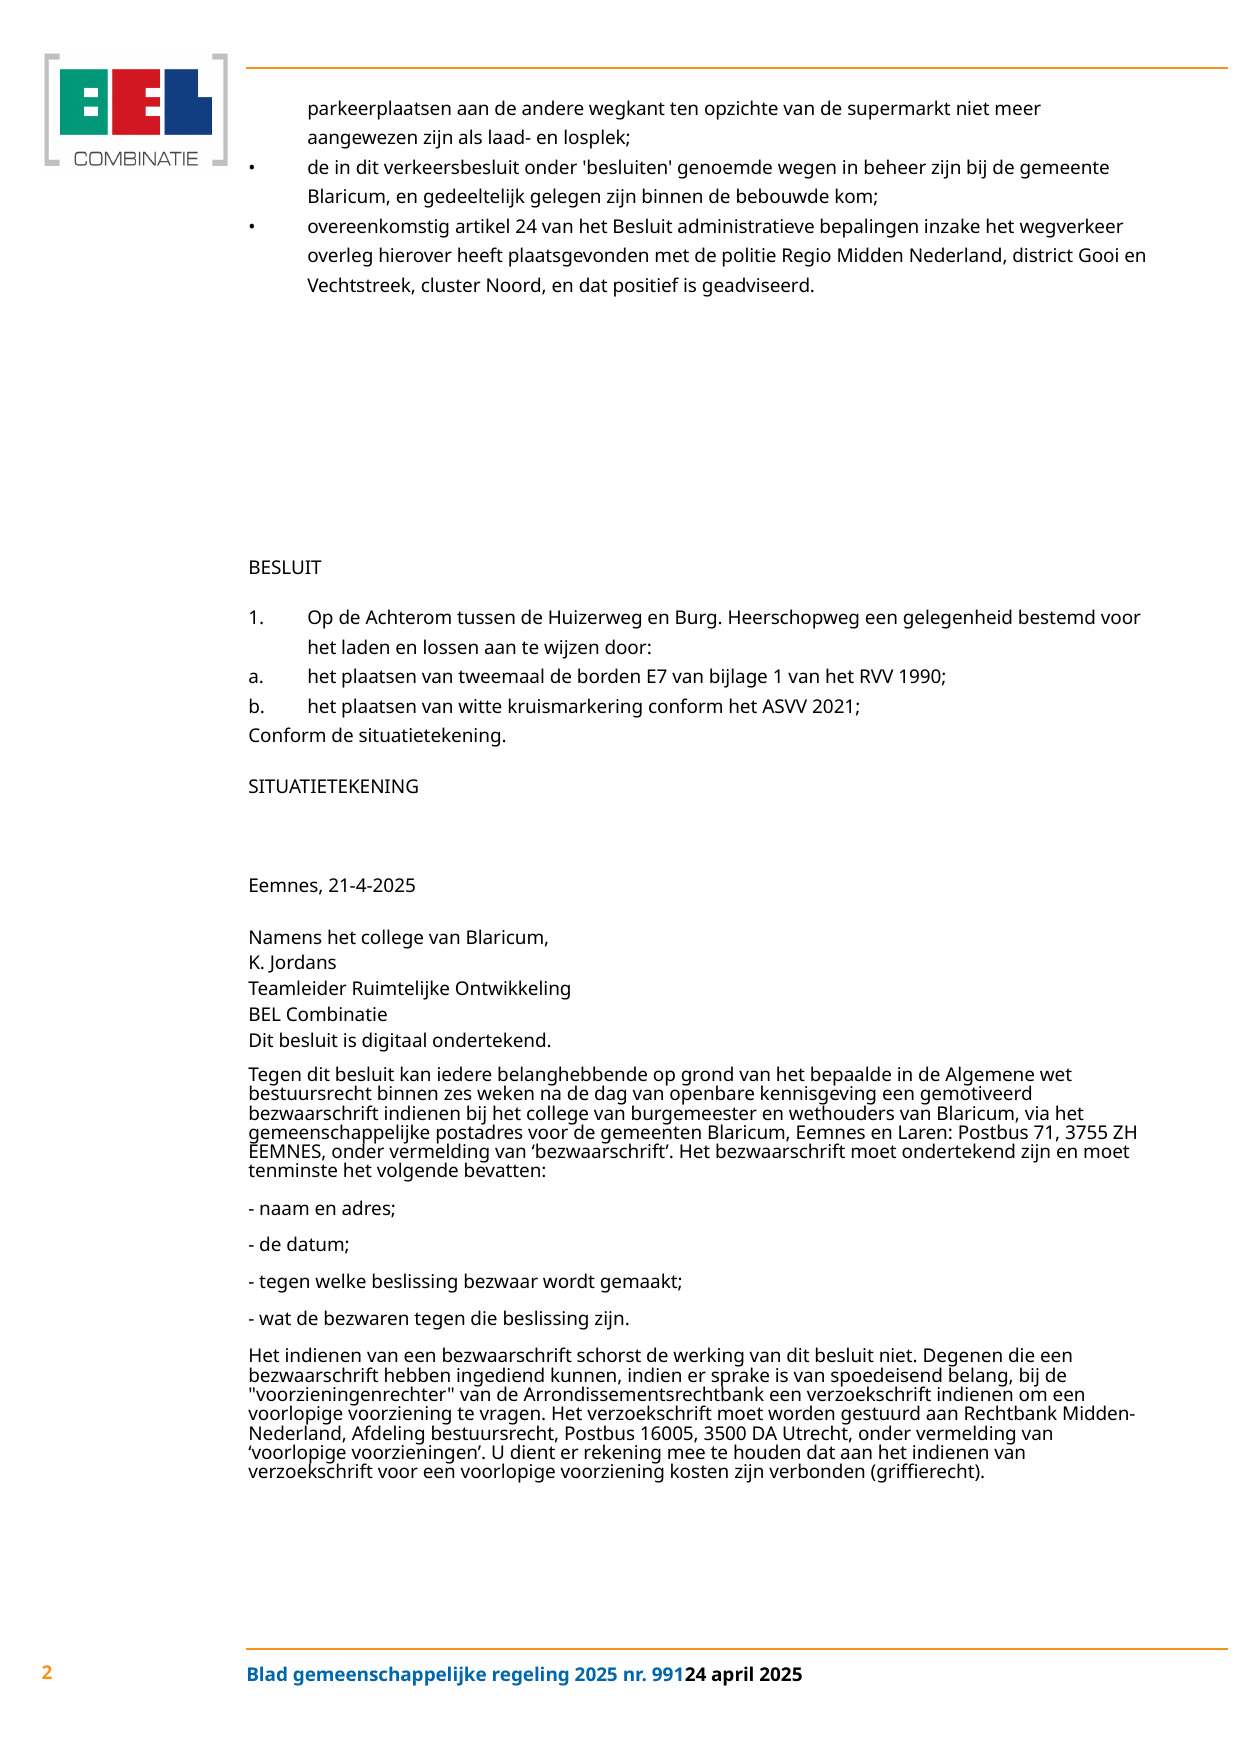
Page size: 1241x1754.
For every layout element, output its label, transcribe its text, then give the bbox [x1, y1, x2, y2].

list het plaatsen van tweemaal de borden E7 van bijlage 1 van het RVV 1990; [248, 663, 1152, 689]
text - tegen welke beslissing bezwaar wordt gemaakt; [248, 1273, 1152, 1293]
text Het indienen van een bezwaarschrift schorst de werking van dit besluit niet. Degenen die een bezwaarschrift hebben ingediend kunnen, indien er sprake is van spoedeisend belang, bij de "voorzieningenrechter" van de Arrondissementsrechtbank een verzoekschrift indienen om een voorlopige voorziening te vragen. Het verzoekschrift moet worden gestuurd aan Rechtbank Midden-Nederland, Afdeling bestuursrecht, Postbus 16005, 3500 DA Utrecht, onder vermelding van ‘voorlopige voorzieningen’. U dient er rekening mee te houden dat aan het indienen van verzoekschrift voor een voorlopige voorziening kosten zijn verbonden (griffierecht). [248, 1347, 1152, 1482]
text BEL Combinatie [248, 1001, 1152, 1027]
text Conform de situatietekening. [248, 723, 1152, 748]
text BESLUIT [248, 554, 1152, 580]
list de in dit verkeersbesluit onder 'besluiten' genoemde wegen in beheer zijn bij de gemeente Blaricum, en gedeeltelijk gelegen zijn binnen de bebouwde kom; [248, 154, 1152, 209]
text - naam en adres; [248, 1199, 1152, 1219]
list parkeerplaatsen aan de andere wegkant ten opzichte van de supermarkt niet meer aangewezen zijn als laad- en losplek; [248, 95, 1152, 150]
text - wat de bezwaren tegen die beslissing zijn. [248, 1310, 1152, 1330]
picture [41, 47, 231, 172]
list Op de Achterom tussen de Huizerweg en Burg. Heerschopweg een gelegenheid bestemd voor het laden en lossen aan te wijzen door: [248, 604, 1152, 660]
text K. Jordans [248, 949, 1152, 975]
text Namens het college van Blaricum, [248, 924, 1152, 949]
text Dit besluit is digitaal ondertekend. [248, 1027, 1152, 1052]
list het plaatsen van witte kruismarkering conform het ASVV 2021; [248, 693, 1152, 719]
list overeenkomstig artikel 24 van het Besluit administratieve bepalingen inzake het wegverkeer overleg hierover heeft plaatsgevonden met de politie Regio Midden Nederland, district Gooi en Vechtstreek, cluster Noord, en dat positief is geadviseerd. [248, 213, 1152, 298]
text SITUATIETEKENING [248, 773, 1152, 799]
text Teamleider Ruimtelijke Ontwikkeling [248, 975, 1152, 1001]
text - de datum; [248, 1236, 1152, 1256]
text Eemnes, 21-4-2025 [248, 872, 1152, 898]
text Tegen dit besluit kan iedere belanghebbende op grond van het bepaalde in de Algemene wet bestuursrecht binnen zes weken na de dag van openbare kennisgeving een gemotiveerd bezwaarschrift indienen bij het college van burgemeester en wethouders van Blaricum, via het gemeenschappelijke postadres voor de gemeenten Blaricum, Eemnes en Laren: Postbus 71, 3755 ZH EEMNES, onder vermelding van ‘bezwaarschrift’. Het bezwaarschrift moet ondertekend zijn en moet tenminste het volgende bevatten: [248, 1066, 1152, 1182]
